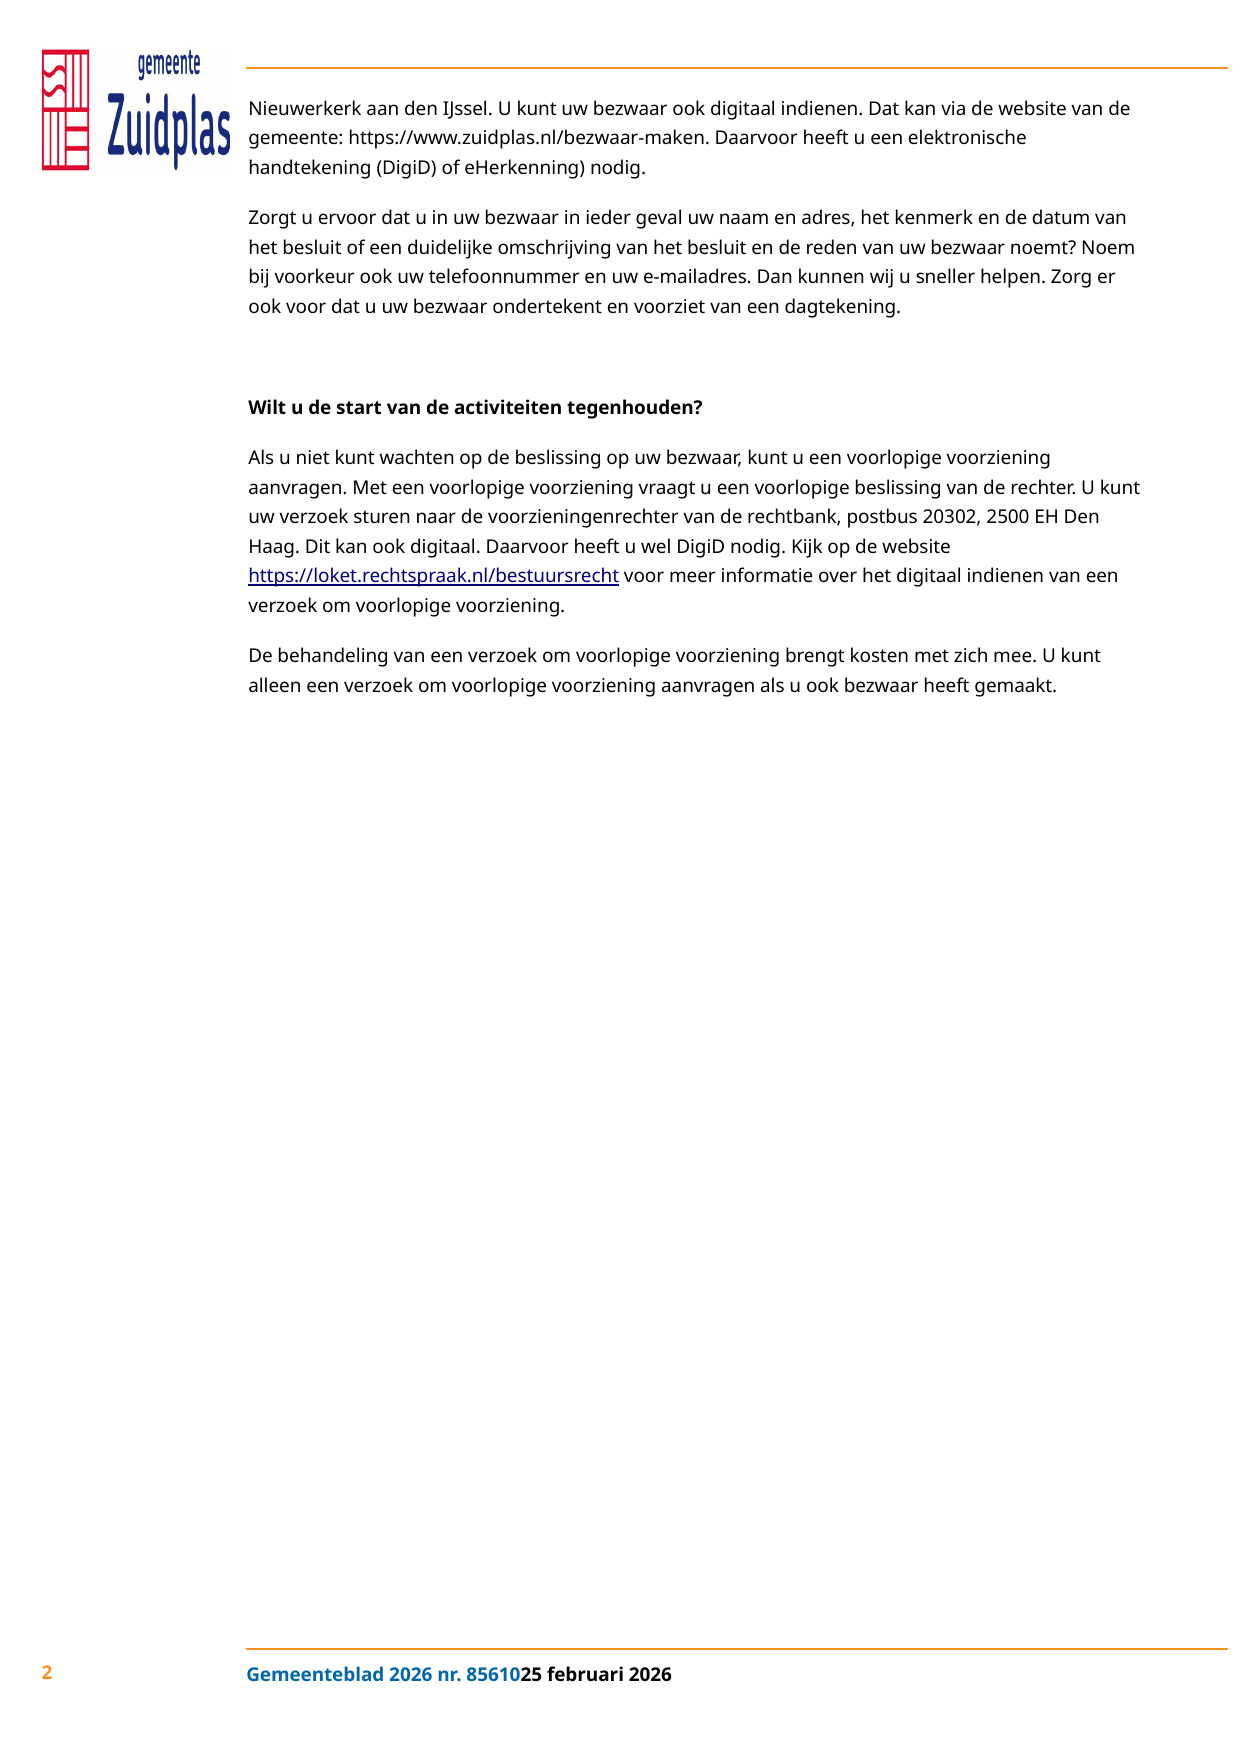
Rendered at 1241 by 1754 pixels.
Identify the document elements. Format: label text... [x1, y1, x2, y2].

picture [41, 47, 231, 172]
text Wilt u de start van de activiteiten tegenhouden? [248, 394, 1152, 420]
text Zorgt u ervoor dat u in uw bezwaar in ieder geval uw naam en adres, het kenmerk en de datum van het besluit of een duidelijke omschrijving van het besluit en de reden van uw bezwaar noemt? Noem bij voorkeur ook uw telefoonnummer en uw e-mailadres. Dan kunnen wij u sneller helpen. Zorg er ook voor dat u uw bezwaar ondertekent en voorziet van een dagtekening. [248, 204, 1152, 319]
text Als u niet kunt wachten op de beslissing op uw bezwaar, kunt u een voorlopige voorziening aanvragen. Met een voorlopige voorziening vraagt u een voorlopige beslissing van de rechter. U kunt uw verzoek sturen naar de voorzieningenrechter van de rechtbank, postbus 20302, 2500 EH Den Haag. Dit kan ook digitaal. Daarvoor heeft u wel DigiD nodig. Kijk op de website https://loket.rechtspraak.nl/bestuursrecht voor meer informatie over het digitaal indienen van een verzoek om voorlopige voorziening. [248, 444, 1152, 618]
text Nieuwerkerk aan den IJssel. U kunt uw bezwaar ook digitaal indienen. Dat kan via de website van de gemeente: https://www.zuidplas.nl/bezwaar-maken. Daarvoor heeft u een elektronische handtekening (DigiD) of eHerkenning) nodig. [248, 95, 1152, 180]
text De behandeling van een verzoek om voorlopige voorziening brengt kosten met zich mee. U kunt alleen een verzoek om voorlopige voorziening aanvragen als u ook bezwaar heeft gemaakt. [248, 643, 1152, 698]
